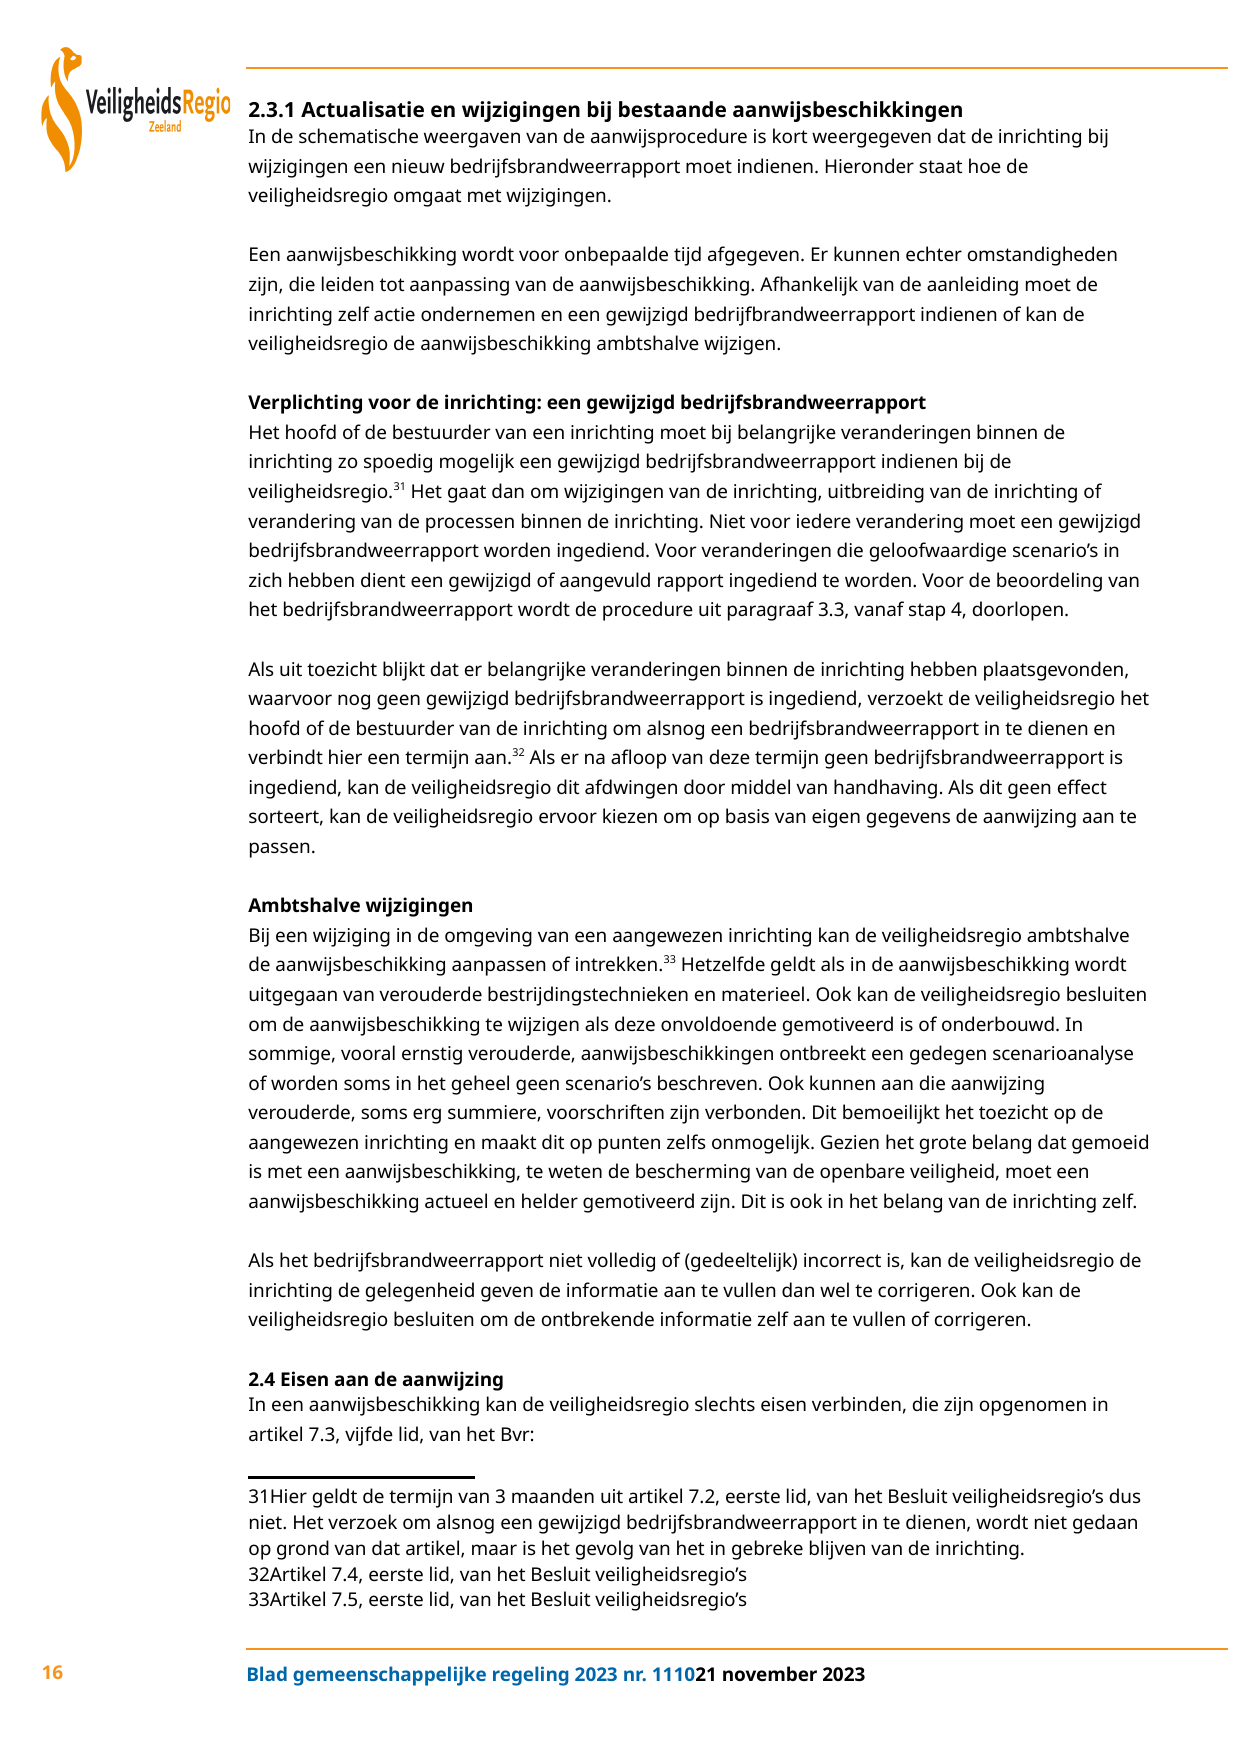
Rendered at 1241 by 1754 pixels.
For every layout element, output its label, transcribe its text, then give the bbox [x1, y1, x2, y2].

text Hier geldt de termijn van 3 maanden uit artikel 7.2, eerste lid, van het Besluit veiligheidsregio’s dus niet. Het verzoek om alsnog een gewijzigd bedrijfsbrandweerrapport in te dienen, wordt niet gedaan op grond van dat artikel, maar is het gevolg van het in gebreke blijven van de inrichting. [248, 1483, 1152, 1561]
text 2.4 Eisen aan de aanwijzing [248, 1366, 1152, 1391]
text Als het bedrijfsbrandweerrapport niet volledig of (gedeeltelijk) incorrect is, kan de veiligheidsregio de inrichting de gelegenheid geven de informatie aan te vullen dan wel te corrigeren. Ook kan de veiligheidsregio besluiten om de ontbrekende informatie zelf aan te vullen of corrigeren. [248, 1247, 1152, 1332]
text In de schematische weergaven van de aanwijsprocedure is kort weergegeven dat de inrichting bij wijzigingen een nieuw bedrijfsbrandweerrapport moet indienen. Hieronder staat hoe de veiligheidsregio omgaat met wijzigingen. [248, 123, 1152, 208]
text Verplichting voor de inrichting: een gewijzigd bedrijfsbrandweerrapport [248, 389, 1152, 415]
text Artikel 7.5, eerste lid, van het Besluit veiligheidsregio’s [248, 1586, 1152, 1612]
text Artikel 7.4, eerste lid, van het Besluit veiligheidsregio’s [248, 1561, 1152, 1586]
text Het hoofd of de bestuurder van een inrichting moet bij belangrijke veranderingen binnen de inrichting zo spoedig mogelijk een gewijzigd bedrijfsbrandweerrapport indienen bij de veiligheidsregio. Het gaat dan om wijzigingen van de inrichting, uitbreiding van de inrichting of verandering van de processen binnen de inrichting. Niet voor iedere verandering moet een gewijzigd bedrijfsbrandweerrapport worden ingediend. Voor veranderingen die geloofwaardige scenario’s in zich hebben dient een gewijzigd of aangevuld rapport ingediend te worden. Voor de beoordeling van het bedrijfsbrandweerrapport wordt de procedure uit paragraaf 3.3, vanaf stap 4, doorlopen. [248, 419, 1152, 622]
text 2.3.1 Actualisatie en wijzigingen bij bestaande aanwijsbeschikkingen [248, 95, 1152, 123]
text Ambtshalve wijzigingen [248, 892, 1152, 918]
picture [41, 47, 231, 172]
text Als uit toezicht blijkt dat er belangrijke veranderingen binnen de inrichting hebben plaatsgevonden, waarvoor nog geen gewijzigd bedrijfsbrandweerrapport is ingediend, verzoekt de veiligheidsregio het hoofd of de bestuurder van de inrichting om alsnog een bedrijfsbrandweerrapport in te dienen en verbindt hier een termijn aan. Als er na afloop van deze termijn geen bedrijfsbrandweerrapport is ingediend, kan de veiligheidsregio dit afdwingen door middel van handhaving. Als dit geen effect sorteert, kan de veiligheidsregio ervoor kiezen om op basis van eigen gegevens de aanwijzing aan te passen. [248, 656, 1152, 859]
text Bij een wijziging in de omgeving van een aangewezen inrichting kan de veiligheidsregio ambtshalve de aanwijsbeschikking aanpassen of intrekken. Hetzelfde geldt als in de aanwijsbeschikking wordt uitgegaan van verouderde bestrijdingstechnieken en materieel. Ook kan de veiligheidsregio besluiten om de aanwijsbeschikking te wijzigen als deze onvoldoende gemotiveerd is of onderbouwd. In sommige, vooral ernstig verouderde, aanwijsbeschikkingen ontbreekt een gedegen scenarioanalyse of worden soms in het geheel geen scenario’s beschreven. Ook kunnen aan die aanwijzing verouderde, soms erg summiere, voorschriften zijn verbonden. Dit bemoeilijkt het toezicht op de aangewezen inrichting en maakt dit op punten zelfs onmogelijk. Gezien het grote belang dat gemoeid is met een aanwijsbeschikking, te weten de bescherming van de openbare veiligheid, moet een aanwijsbeschikking actueel en helder gemotiveerd zijn. Dit is ook in het belang van de inrichting zelf. [248, 922, 1152, 1214]
text Een aanwijsbeschikking wordt voor onbepaalde tijd afgegeven. Er kunnen echter omstandigheden zijn, die leiden tot aanpassing van de aanwijsbeschikking. Afhankelijk van de aanleiding moet de inrichting zelf actie ondernemen en een gewijzigd bedrijfbrandweerrapport indienen of kan de veiligheidsregio de aanwijsbeschikking ambtshalve wijzigen. [248, 242, 1152, 356]
text In een aanwijsbeschikking kan de veiligheidsregio slechts eisen verbinden, die zijn opgenomen in artikel 7.3, vijfde lid, van het Bvr: [248, 1391, 1152, 1447]
